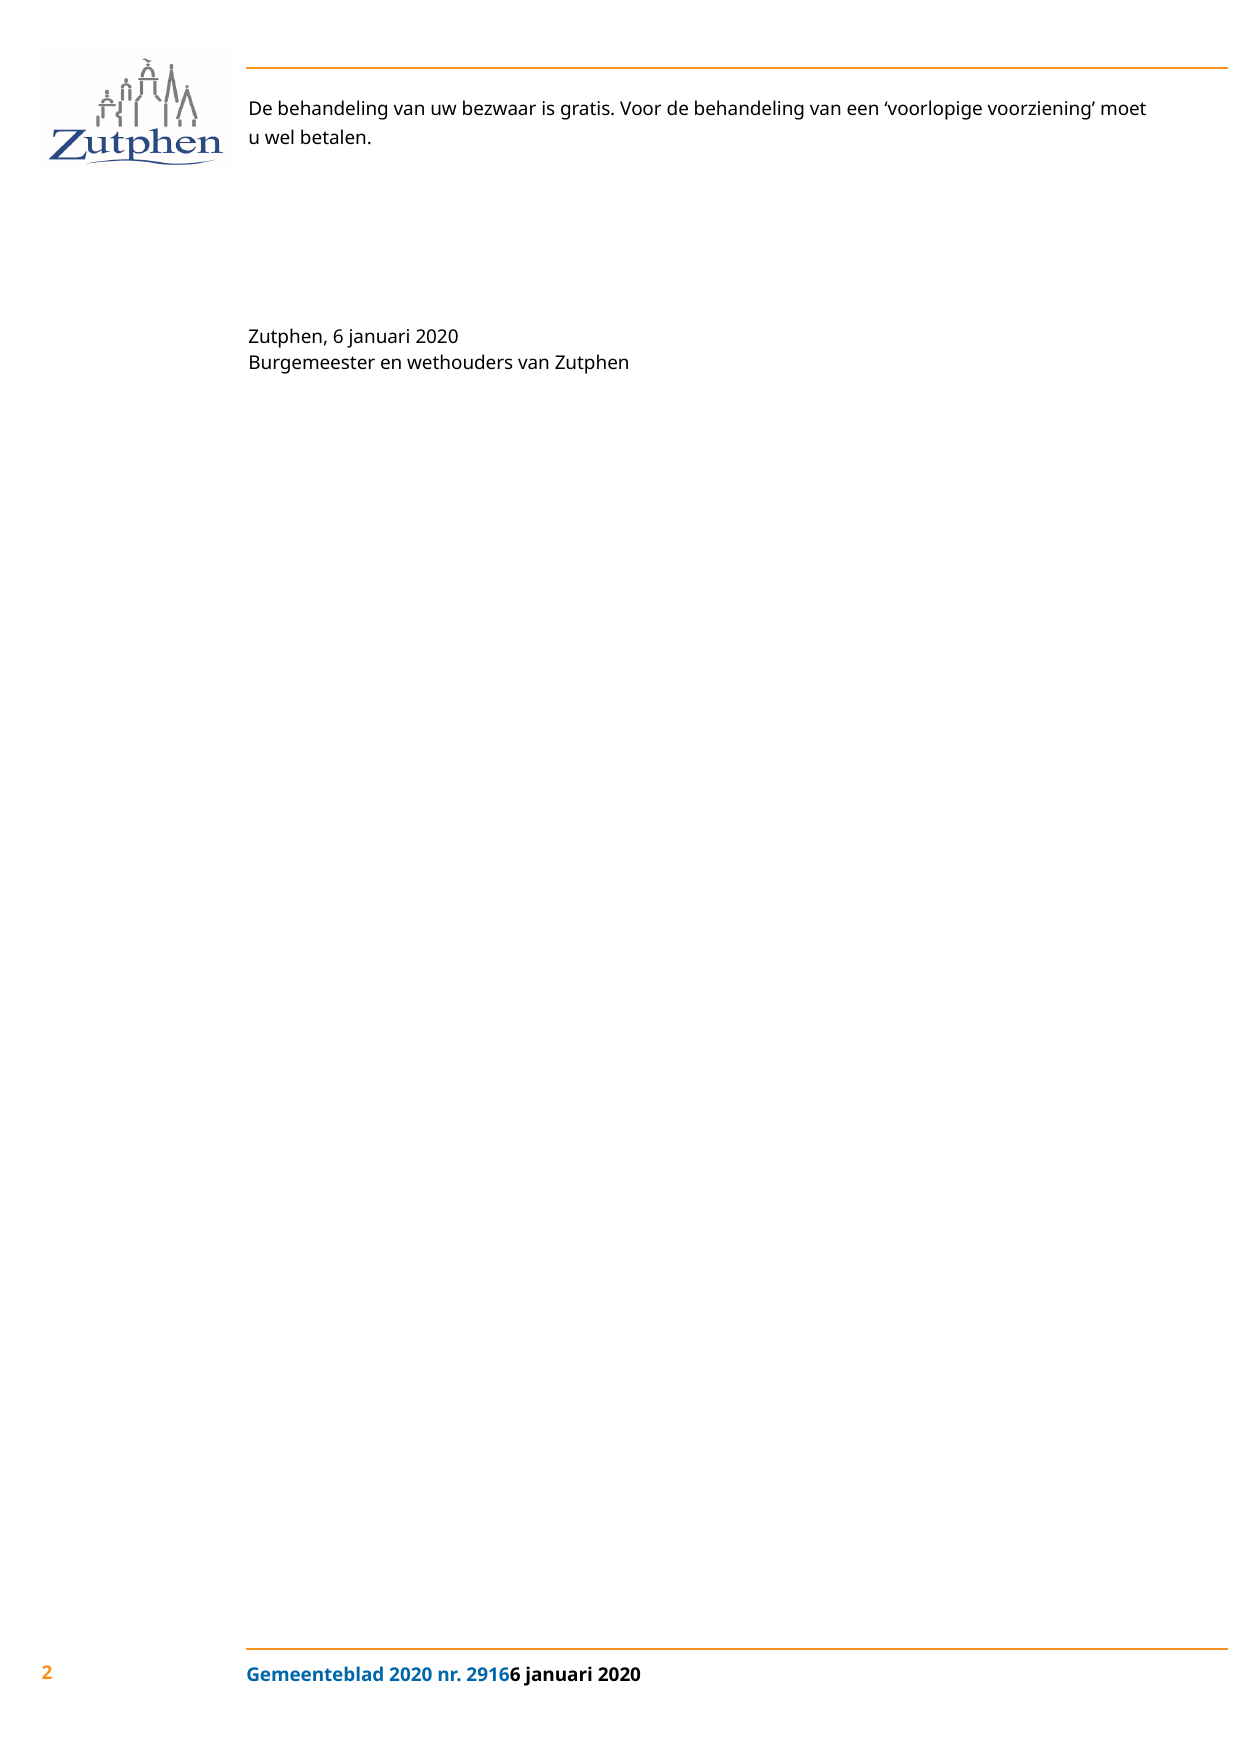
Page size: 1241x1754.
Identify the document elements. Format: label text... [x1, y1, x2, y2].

text Burgemeester en wethouders van Zutphen [248, 349, 1152, 375]
text Zutphen, 6 januari 2020 [248, 323, 1152, 349]
text De behandeling van uw bezwaar is gratis. Voor de behandeling van een ‘voorlopige voorziening’ moet u wel betalen. [248, 95, 1152, 150]
picture [41, 47, 231, 172]
